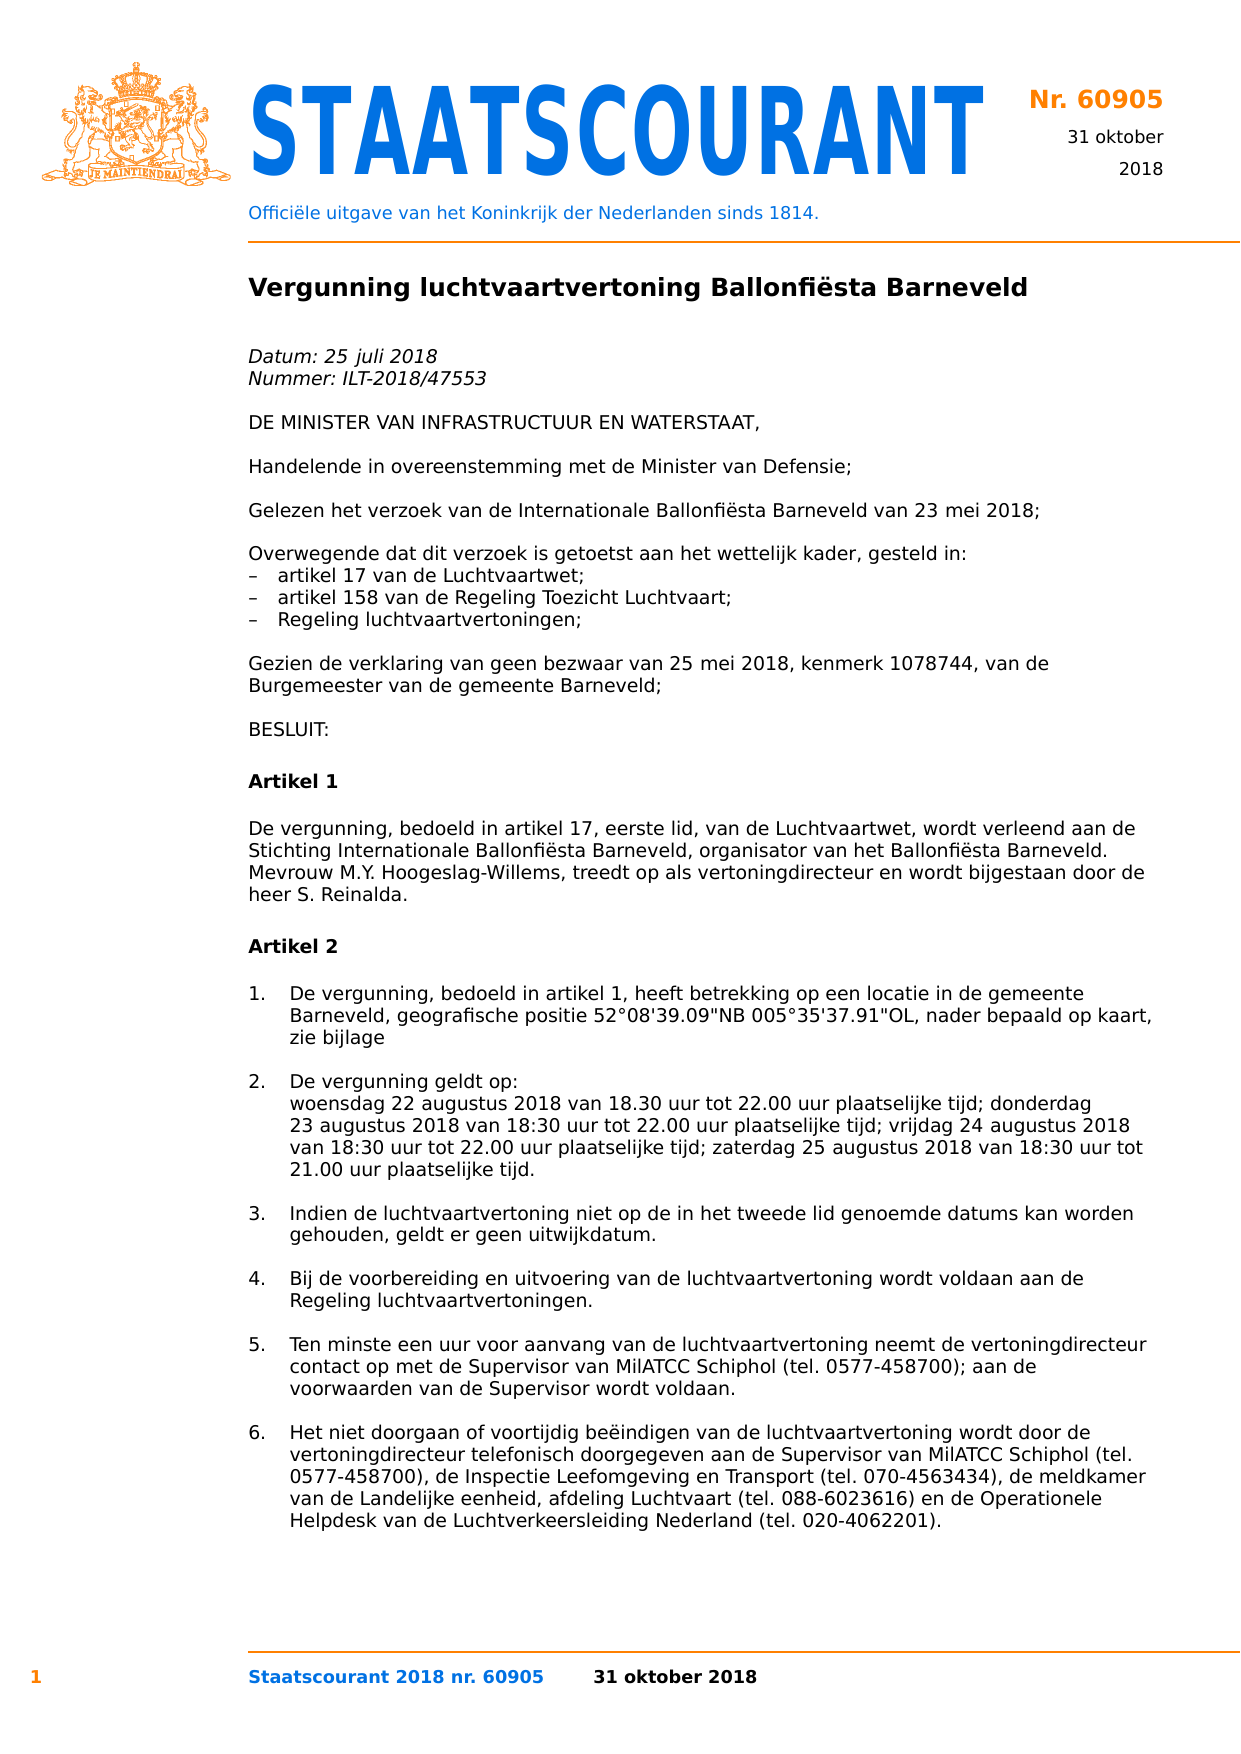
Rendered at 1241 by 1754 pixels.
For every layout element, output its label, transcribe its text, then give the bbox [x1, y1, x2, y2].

table_cell Officiële uitgave van het Koninkrijk der Nederlanden sinds 1814. [248, 203, 1240, 241]
text Gelezen het verzoek van de Internationale Ballonfiësta Barneveld van 23 mei 2018; [248, 499, 1163, 521]
text 5. Ten minste een uur voor aanvang van de luchtvaartvertoning neemt de vertoningdirecteur contact op met de Supervisor van MilATCC Schiphol (tel. 0577-458700); aan de voorwaarden van de Supervisor wordt voldaan. [248, 1334, 1163, 1400]
text – Regeling luchtvaartvertoningen; [248, 609, 1163, 631]
text 1. De vergunning, bedoeld in artikel 1, heeft betrekking op een locatie in de gemeente Barneveld, geografische positie 52°08'39.09"NB 005°35'37.91"OL, nader bepaald op kaart, zie bijlage [248, 983, 1163, 1049]
text 4. Bij de voorbereiding en uitvoering van de luchtvaartvertoning wordt voldaan aan de Regeling luchtvaartvertoningen. [248, 1268, 1163, 1312]
table_cell 2018 [998, 153, 1240, 203]
text De vergunning, bedoeld in artikel 17, eerste lid, van de Luchtvaartwet, wordt verleend aan de Stichting Internationale Ballonfiësta Barneveld, organisator van het Ballonfiësta Barneveld. Mevrouw M.Y. Hoogeslag-Willems, treedt op als vertoningdirecteur en wordt bijgestaan door de heer S. Reinalda. [248, 818, 1163, 906]
text Datum: 25 juli 2018 [248, 346, 1163, 368]
text Handelende in overeenstemming met de Minister van Defensie; [248, 456, 1163, 478]
table_header [25, 62, 248, 241]
text 3. Indien de luchtvaartvertoning niet op de in het tweede lid genoemde datums kan worden gehouden, geldt er geen uitwijkdatum. [248, 1202, 1163, 1246]
table_header Nr. 60905 [998, 62, 1240, 121]
subtitle Vergunning luchtvaartvertoning Ballonfiësta Barneveld [248, 273, 1163, 302]
text – artikel 158 van de Regeling Toezicht Luchtvaart; [248, 587, 1163, 609]
table_header STAATSCOURANT [248, 62, 998, 203]
table_cell 31 oktober [998, 121, 1240, 153]
text Nummer: ILT-2018/47553 [248, 368, 1163, 390]
picture [41, 62, 231, 186]
subtitle Artikel 1 [248, 771, 1163, 793]
text woensdag 22 augustus 2018 van 18.30 uur tot 22.00 uur plaatselijke tijd; donderdag 23 augustus 2018 van 18:30 uur tot 22.00 uur plaatselijke tijd; vrijdag 24 augustus 2018 van 18:30 uur tot 22.00 uur plaatselijke tijd; zaterdag 25 augustus 2018 van 18:30 uur tot 21.00 uur plaatselijke tijd. [289, 1093, 1163, 1181]
text Overwegende dat dit verzoek is getoetst aan het wettelijk kader, gesteld in: [248, 543, 1163, 565]
text 2. De vergunning geldt op: [248, 1071, 1163, 1093]
text Gezien de verklaring van geen bezwaar van 25 mei 2018, kenmerk 1078744, van de Burgemeester van de gemeente Barneveld; [248, 653, 1163, 697]
text 6. Het niet doorgaan of voortijdig beëindigen van de luchtvaartvertoning wordt door de vertoningdirecteur telefonisch doorgegeven aan de Supervisor van MilATCC Schiphol (tel. 0577-458700), de Inspectie Leefomgeving en Transport (tel. 070-4563434), de meldkamer van de Landelijke eenheid, afdeling Luchtvaart (tel. 088-6023616) en de Operationele Helpdesk van de Luchtverkeersleiding Nederland (tel. 020-4062201). [248, 1422, 1163, 1532]
text DE MINISTER VAN INFRASTRUCTUUR EN WATERSTAAT, [248, 412, 1163, 434]
text BESLUIT: [248, 719, 1163, 741]
subtitle Artikel 2 [248, 936, 1163, 958]
text – artikel 17 van de Luchtvaartwet; [248, 565, 1163, 587]
